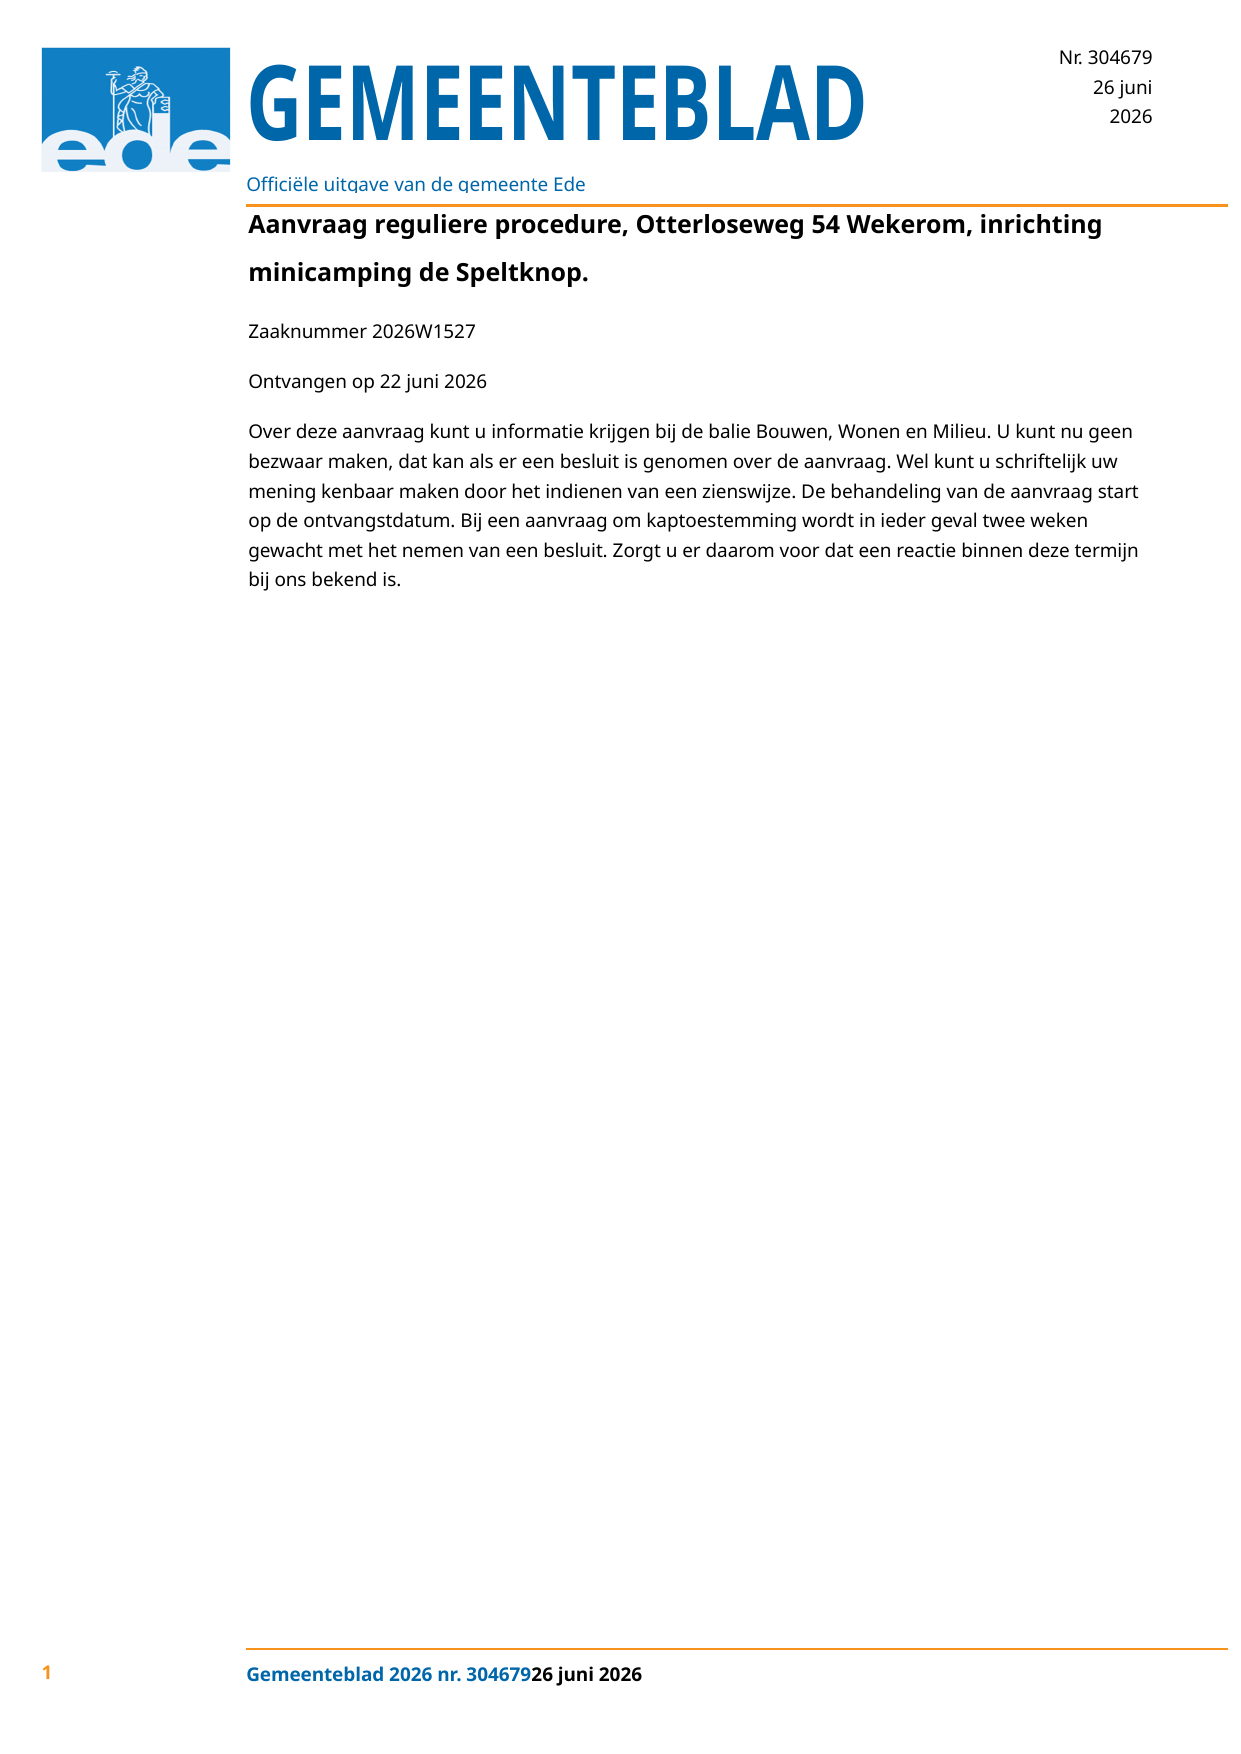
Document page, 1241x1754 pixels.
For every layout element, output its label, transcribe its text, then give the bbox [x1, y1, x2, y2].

picture [41, 47, 231, 172]
text Aanvraag reguliere procedure, Otterloseweg 54 Wekerom, inrichting minicamping de Speltknop. [248, 207, 1152, 288]
text Ontvangen op 22 juni 2026 [248, 368, 1152, 394]
text Over deze aanvraag kunt u informatie krijgen bij de balie Bouwen, Wonen en Milieu. U kunt nu geen bezwaar maken, dat kan als er een besluit is genomen over de aanvraag. Wel kunt u schriftelijk uw mening kenbaar maken door het indienen van een zienswijze. De behandeling van de aanvraag start op de ontvangstdatum. Bij een aanvraag om kaptoestemming wordt in ieder geval twee weken gewacht met het nemen van een besluit. Zorgt u er daarom voor dat een reactie binnen deze termijn bij ons bekend is. [248, 419, 1152, 592]
text Zaaknummer 2026W1527 [248, 318, 1152, 344]
